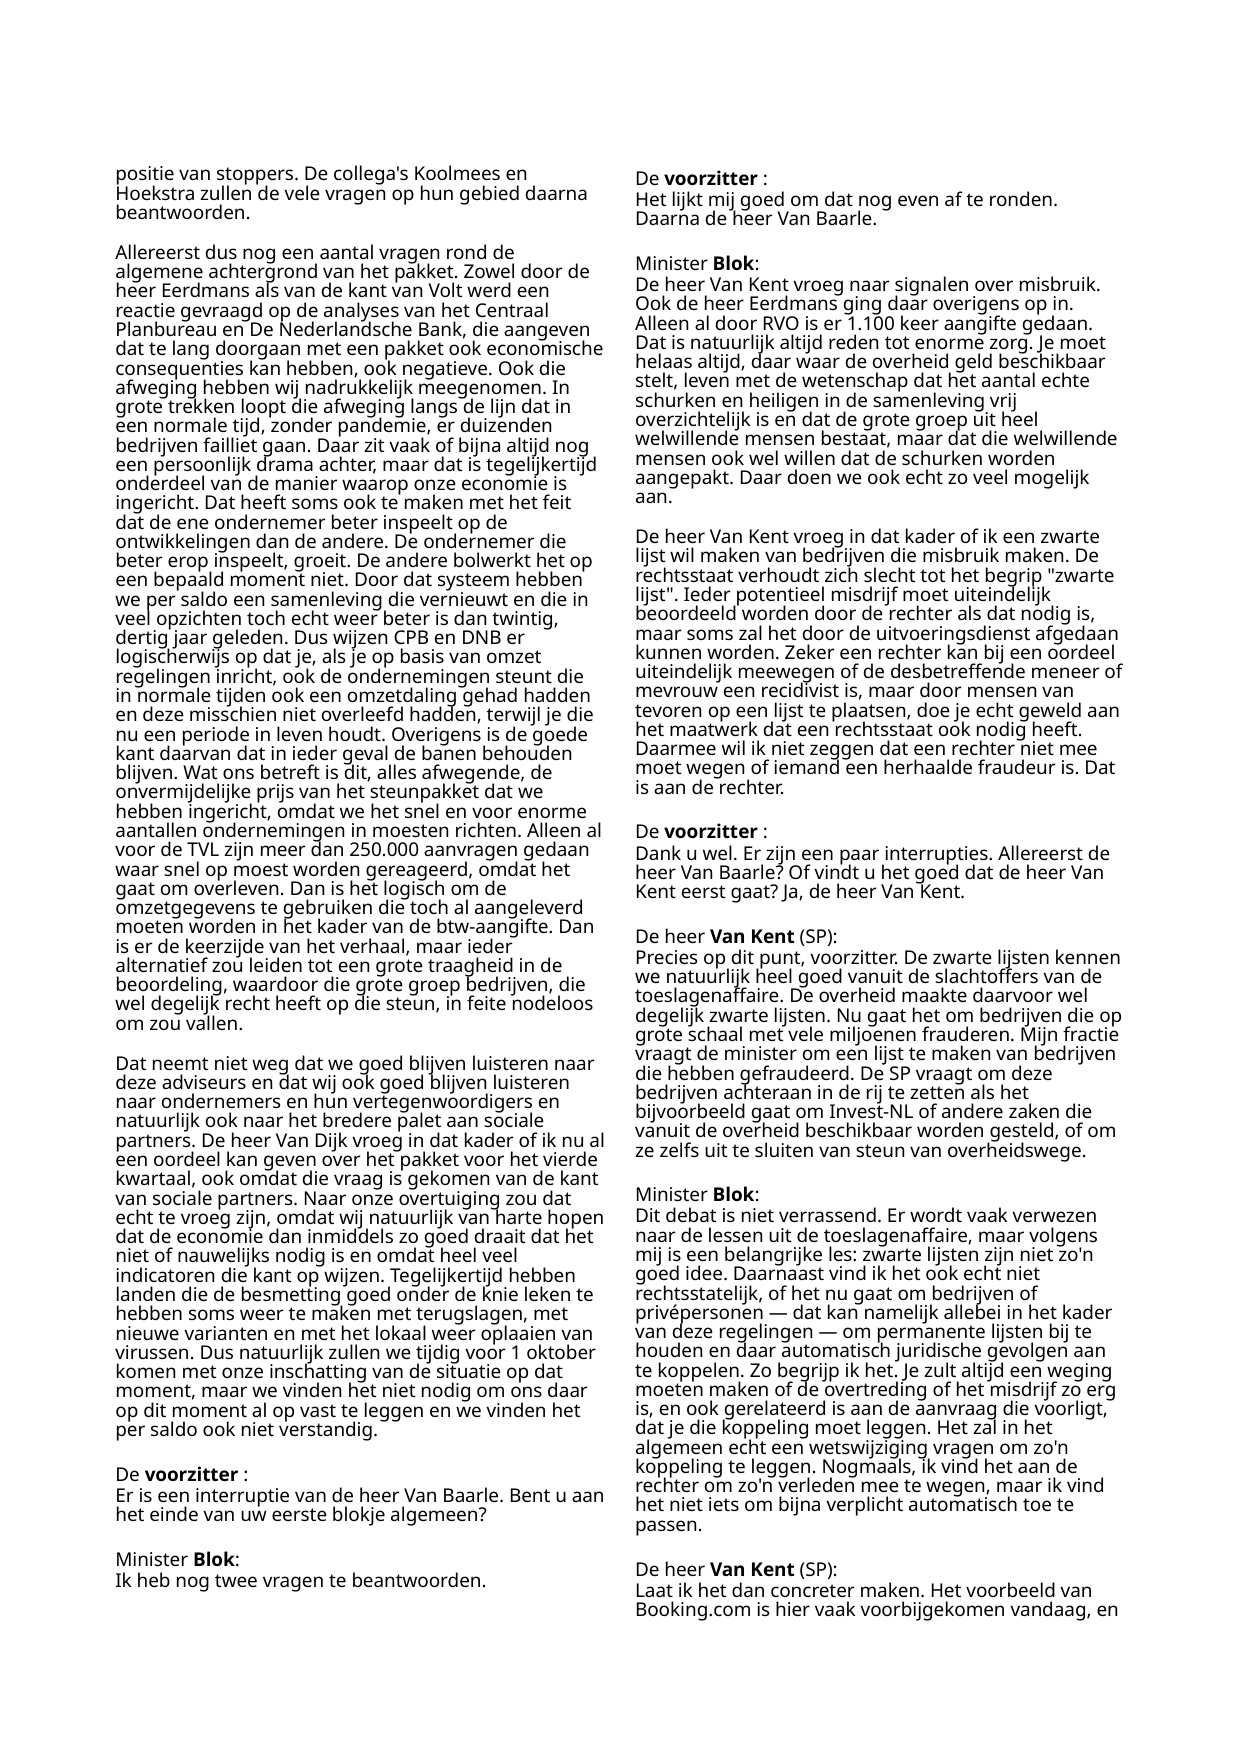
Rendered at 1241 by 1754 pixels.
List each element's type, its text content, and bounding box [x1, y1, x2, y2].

text De voorzitter : [635, 819, 1125, 844]
text Minister Blok: [115, 1546, 605, 1572]
text Dank u wel. Er zijn een paar interrupties. Allereerst de heer Van Baarle? Of vindt u het goed dat de heer Van Kent eerst gaat? Ja, de heer Van Kent. [635, 844, 1125, 902]
text Dat neemt niet weg dat we goed blijven luisteren naar deze adviseurs en dat wij ook goed blijven luisteren naar ondernemers en hun vertegenwoordigers en natuurlijk ook naar het bredere palet aan sociale partners. De heer Van Dijk vroeg in dat kader of ik nu al een oordeel kan geven over het pakket voor het vierde kwartaal, ook omdat die vraag is gekomen van de kant van sociale partners. Naar onze overtuiging zou dat echt te vroeg zijn, omdat wij natuurlijk van harte hopen dat de economie dan inmiddels zo goed draait dat het niet of nauwelijks nodig is en omdat heel veel indicatoren die kant op wijzen. Tegelijkertijd hebben landen die de besmetting goed onder de knie leken te hebben soms weer te maken met terugslagen, met nieuwe varianten en met het lokaal weer oplaaien van virussen. Dus natuurlijk zullen we tijdig voor 1 oktober komen met onze inschatting van de situatie op dat moment, maar we vinden het niet nodig om ons daar op dit moment al op vast te leggen en we vinden het per saldo ook niet verstandig. [115, 1055, 605, 1440]
text Dit debat is niet verrassend. Er wordt vaak verwezen naar de lessen uit de toeslagenaffaire, maar volgens mij is een belangrijke les: zwarte lijsten zijn niet zo'n goed idee. Daarnaast vind ik het ook echt niet rechtsstatelijk, of het nu gaat om bedrijven of privépersonen — dat kan namelijk allebei in het kader van deze regelingen — om permanente lijsten bij te houden en daar automatisch juridische gevolgen aan te koppelen. Zo begrijp ik het. Je zult altijd een weging moeten maken of de overtreding of het misdrijf zo erg is, en ook gerelateerd is aan de aanvraag die voorligt, dat je die koppeling moet leggen. Het zal in het algemeen echt een wetswijziging vragen om zo'n koppeling te leggen. Nogmaals, ik vind het aan de rechter om zo'n verleden mee te wegen, maar ik vind het niet iets om bijna verplicht automatisch toe te passen. [635, 1207, 1125, 1535]
text Laat ik het dan concreter maken. Het voorbeeld van Booking.com is hier vaak voorbijgekomen vandaag, en [635, 1582, 1125, 1620]
text De heer Van Kent (SP): [635, 1556, 1125, 1582]
text De voorzitter : [635, 165, 1125, 191]
text Minister Blok: [635, 250, 1125, 276]
text De heer Van Kent vroeg in dat kader of ik een zwarte lijst wil maken van bedrijven die misbruik maken. De rechtsstaat verhoudt zich slecht tot het begrip "zwarte lijst". Ieder potentieel misdrijf moet uiteindelijk beoordeeld worden door de rechter als dat nodig is, maar soms zal het door de uitvoeringsdienst afgedaan kunnen worden. Zeker een rechter kan bij een oordeel uiteindelijk meewegen of de desbetreffende meneer of mevrouw een recidivist is, maar door mensen van tevoren op een lijst te plaatsen, doe je echt geweld aan het maatwerk dat een rechtsstaat ook nodig heeft. Daarmee wil ik niet zeggen dat een rechter niet mee moet wegen of iemand een herhaalde fraudeur is. Dat is aan de rechter. [635, 528, 1125, 798]
text Ik heb nog twee vragen te beantwoorden. [115, 1572, 605, 1591]
text De heer Van Kent (SP): [635, 923, 1125, 949]
text positie van stoppers. De collega's Koolmees en Hoekstra zullen de vele vragen op hun gebied daarna beantwoorden. [115, 165, 605, 223]
text Minister Blok: [635, 1182, 1125, 1207]
text De heer Van Kent vroeg naar signalen over misbruik. Ook de heer Eerdmans ging daar overigens op in. Alleen al door RVO is er 1.100 keer aangifte gedaan. Dat is natuurlijk altijd reden tot enorme zorg. Je moet helaas altijd, daar waar de overheid geld beschikbaar stelt, leven met de wetenschap dat het aantal echte schurken en heiligen in de samenleving vrij overzichtelijk is en dat de grote groep uit heel welwillende mensen bestaat, maar dat die welwillende mensen ook wel willen dat de schurken worden aangepakt. Daar doen we ook echt zo veel mogelijk aan. [635, 276, 1125, 507]
text Precies op dit punt, voorzitter. De zwarte lijsten kennen we natuurlijk heel goed vanuit de slachtoffers van de toeslagenaffaire. De overheid maakte daarvoor wel degelijk zwarte lijsten. Nu gaat het om bedrijven die op grote schaal met vele miljoenen frauderen. Mijn fractie vraagt de minister om een lijst te maken van bedrijven die hebben gefraudeerd. De SP vraagt om deze bedrijven achteraan in de rij te zetten als het bijvoorbeeld gaat om Invest-NL of andere zaken die vanuit de overheid beschikbaar worden gesteld, of om ze zelfs uit te sluiten van steun van overheidswege. [635, 949, 1125, 1161]
text Het lijkt mij goed om dat nog even af te ronden. Daarna de heer Van Baarle. [635, 191, 1125, 229]
text Allereerst dus nog een aantal vragen rond de algemene achtergrond van het pakket. Zowel door de heer Eerdmans als van de kant van Volt werd een reactie gevraagd op de analyses van het Centraal Planbureau en De Nederlandsche Bank, die aangeven dat te lang doorgaan met een pakket ook economische consequenties kan hebben, ook negatieve. Ook die afweging hebben wij nadrukkelijk meegenomen. In grote trekken loopt die afweging langs de lijn dat in een normale tijd, zonder pandemie, er duizenden bedrijven failliet gaan. Daar zit vaak of bijna altijd nog een persoonlijk drama achter, maar dat is tegelijkertijd onderdeel van de manier waarop onze economie is ingericht. Dat heeft soms ook te maken met het feit dat de ene ondernemer beter inspeelt op de ontwikkelingen dan de andere. De ondernemer die beter erop inspeelt, groeit. De andere bolwerkt het op een bepaald moment niet. Door dat systeem hebben we per saldo een samenleving die vernieuwt en die in veel opzichten toch echt weer beter is dan twintig, dertig jaar geleden. Dus wijzen CPB en DNB er logischerwijs op dat je, als je op basis van omzet regelingen inricht, ook de ondernemingen steunt die in normale tijden ook een omzetdaling gehad hadden en deze misschien niet overleefd hadden, terwijl je die nu een periode in leven houdt. Overigens is de goede kant daarvan dat in ieder geval de banen behouden blijven. Wat ons betreft is dit, alles afwegende, de onvermijdelijke prijs van het steunpakket dat we hebben ingericht, omdat we het snel en voor enorme aantallen ondernemingen in moesten richten. Alleen al voor de TVL zijn meer dan 250.000 aanvragen gedaan waar snel op moest worden gereageerd, omdat het gaat om overleven. Dan is het logisch om de omzetgegevens te gebruiken die toch al aangeleverd moeten worden in het kader van de btw-aangifte. Dan is er de keerzijde van het verhaal, maar ieder alternatief zou leiden tot een grote traagheid in de beoordeling, waardoor die grote groep bedrijven, die wel degelijk recht heeft op die steun, in feite nodeloos om zou vallen. [115, 244, 605, 1034]
text Er is een interruptie van de heer Van Baarle. Bent u aan het einde van uw eerste blokje algemeen? [115, 1487, 605, 1525]
text De voorzitter : [115, 1461, 605, 1487]
